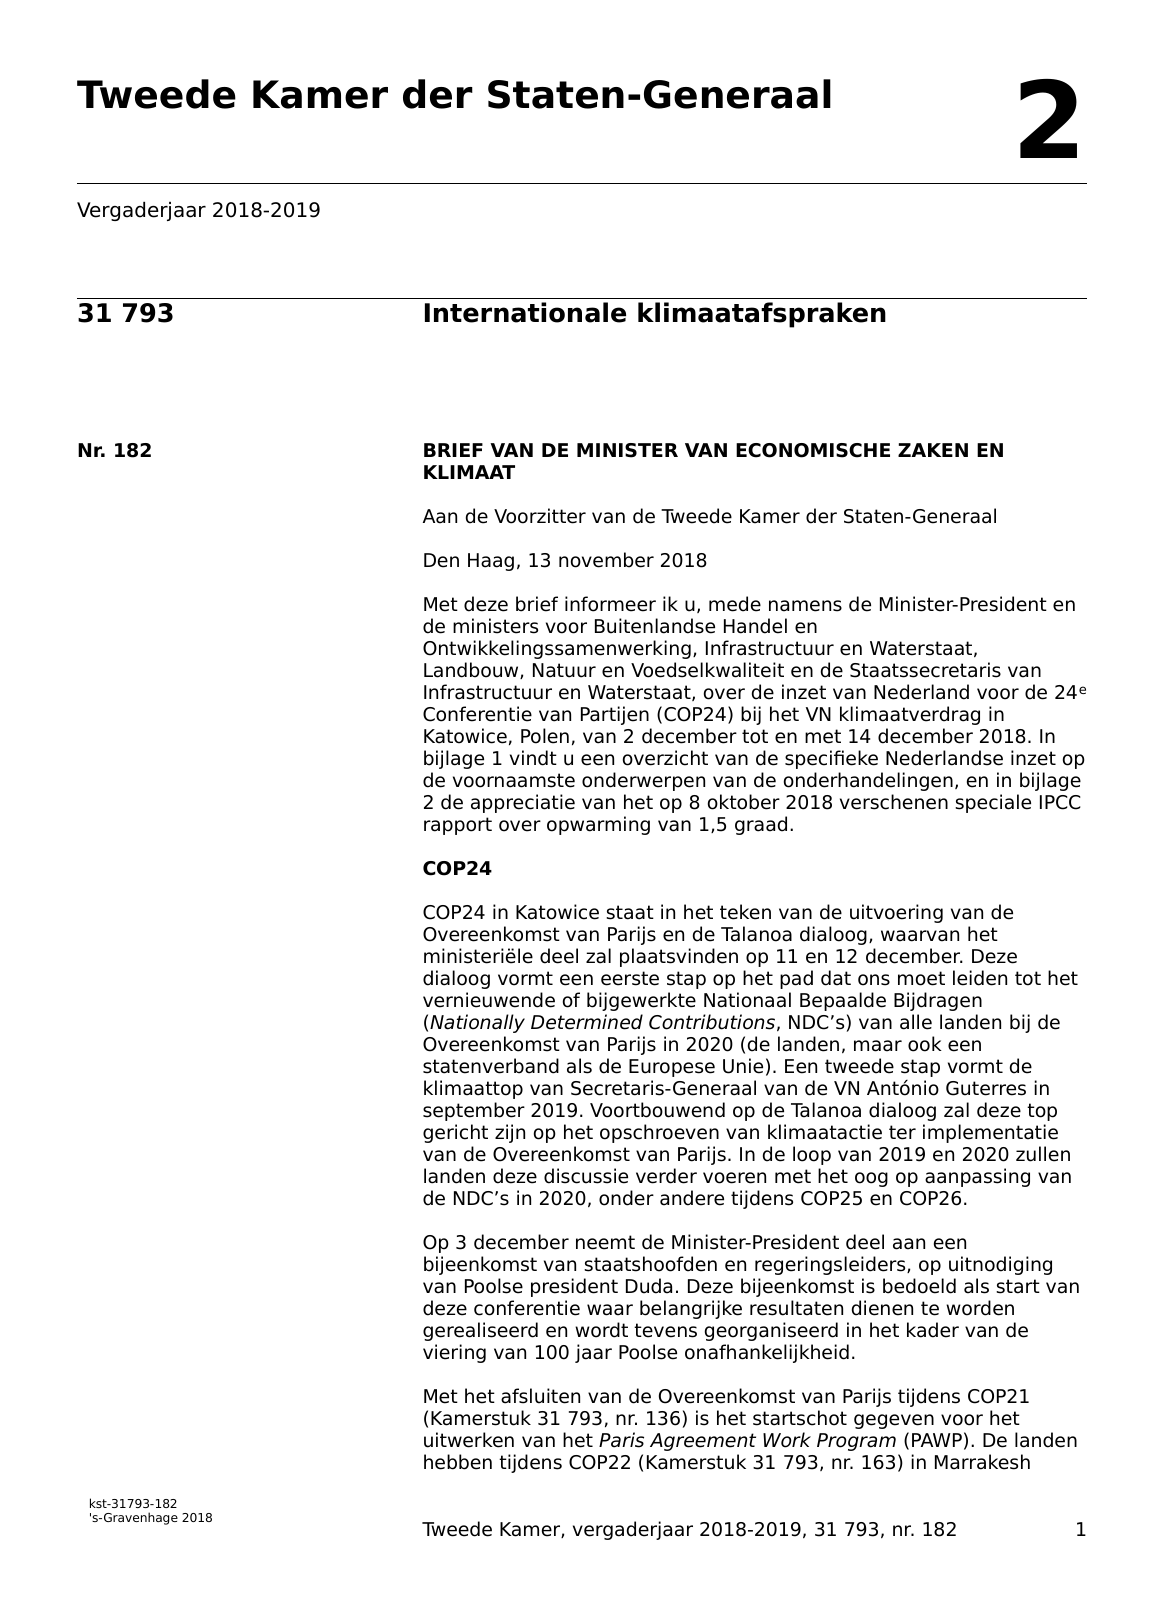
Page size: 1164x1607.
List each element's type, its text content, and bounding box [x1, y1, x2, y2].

text Op 3 december neemt de Minister-President deel aan een bijeenkomst van staatshoofden en regeringsleiders, op uitnodiging van Poolse president Duda. Deze bijeenkomst is bedoeld als start van deze conferentie waar belangrijke resultaten dienen te worden gerealiseerd en wordt tevens georganiseerd in het kader van de viering van 100 jaar Poolse onafhankelijkheid. [422, 1232, 1087, 1364]
table_cell Vergaderjaar 2018-2019 [77, 184, 1087, 298]
text Met deze brief informeer ik u, mede namens de Minister-President en de ministers voor Buitenlandse Handel en Ontwikkelingssamenwerking, Infrastructuur en Waterstaat, Landbouw, Natuur en Voedselkwaliteit en de Staatssecretaris van Infrastructuur en Waterstaat, over de inzet van Nederland voor de 24e Conferentie van Partijen (COP24) bij het VN klimaatverdrag in Katowice, Polen, van 2 december tot en met 14 december 2018. In bijlage 1 vindt u een overzicht van de specifieke Nederlandse inzet op de voornaamste onderwerpen van de onderhandelingen, en in bijlage 2 de appreciatie van het op 8 oktober 2018 verschenen speciale IPCC rapport over opwarming van 1,5 graad. [422, 594, 1087, 836]
table_header 2 [886, 59, 1087, 183]
text Met het afsluiten van de Overeenkomst van Parijs tijdens COP21 (Kamerstuk 31 793, nr. 136) is het startschot gegeven voor het uitwerken van het Paris Agreement Work Program (PAWP). De landen hebben tijdens COP22 (Kamerstuk 31 793, nr. 163) in Marrakesh [422, 1386, 1087, 1474]
text kst-31793-182 [88, 1497, 323, 1511]
text Den Haag, 13 november 2018 [422, 550, 1087, 572]
subtitle COP24 [422, 858, 1087, 880]
text COP24 in Katowice staat in het teken van de uitvoering van de Overeenkomst van Parijs en de Talanoa dialoog, waarvan het ministeriële deel zal plaatsvinden op 11 en 12 december. Deze dialoog vormt een eerste stap op het pad dat ons moet leiden tot het vernieuwende of bijgewerkte Nationaal Bepaalde Bijdragen (Nationally Determined Contributions, NDC’s) van alle landen bij de Overeenkomst van Parijs in 2020 (de landen, maar ook een statenverband als de Europese Unie). Een tweede stap vormt de klimaattop van Secretaris-Generaal van de VN António Guterres in september 2019. Voortbouwend op de Talanoa dialoog zal deze top gericht zijn op het opschroeven van klimaatactie ter implementatie van de Overeenkomst van Parijs. In de loop van 2019 en 2020 zullen landen deze discussie verder voeren met het oog op aanpassing van de NDC’s in 2020, onder andere tijdens COP25 en COP26. [422, 902, 1087, 1210]
subtitle 31 793 Internationale klimaatafspraken [77, 299, 1087, 329]
table_header Tweede Kamer der Staten-Generaal [77, 59, 886, 183]
text 's-Gravenhage 2018 [88, 1511, 323, 1525]
subtitle Nr. 182 BRIEF VAN DE MINISTER VAN ECONOMISCHE ZAKEN EN KLIMAAT [77, 440, 1087, 484]
text Aan de Voorzitter van de Tweede Kamer der Staten-Generaal [422, 506, 1087, 528]
